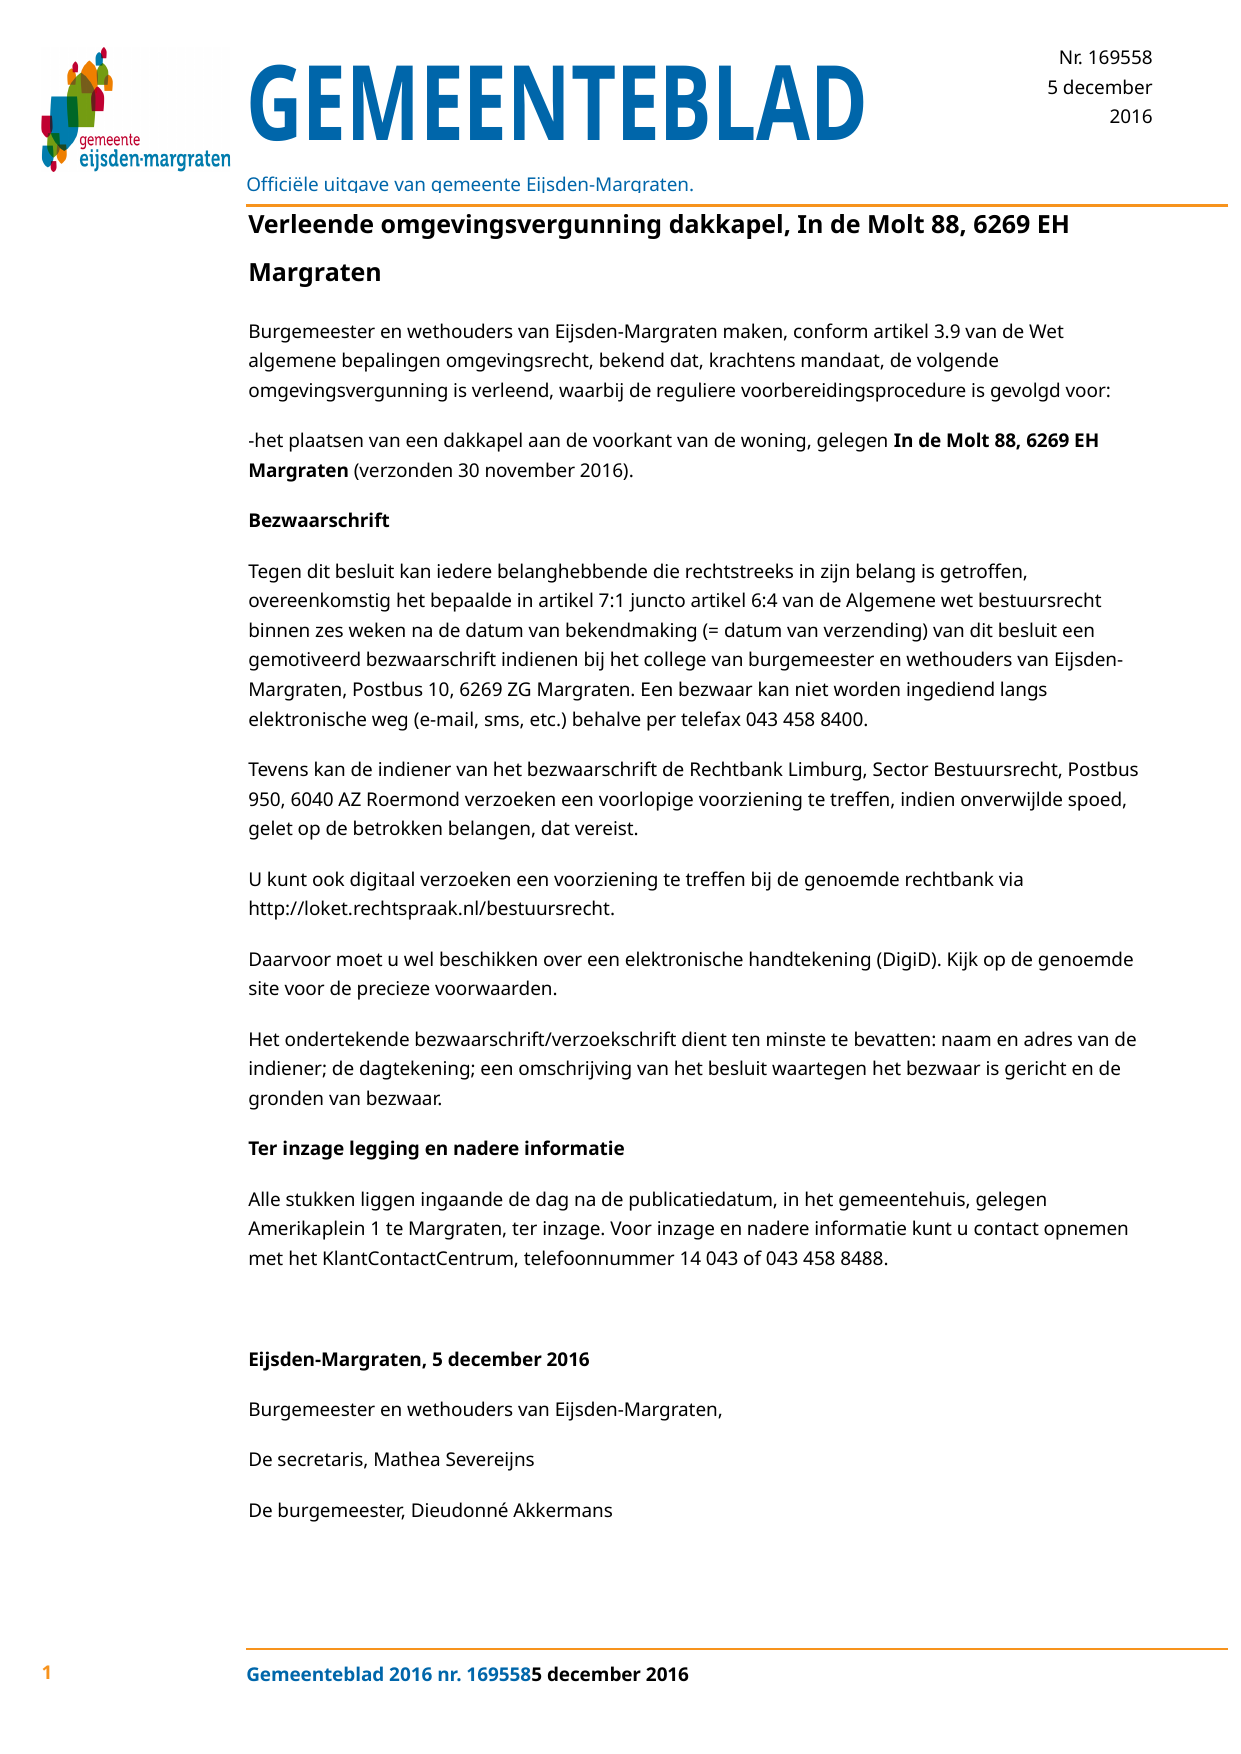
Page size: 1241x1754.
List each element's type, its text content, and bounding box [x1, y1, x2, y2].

text Tegen dit besluit kan iedere belanghebbende die rechtstreeks in zijn belang is getroffen, overeenkomstig het bepaalde in artikel 7:1 juncto artikel 6:4 van de Algemene wet bestuursrecht binnen zes weken na de datum van bekendmaking (= datum van verzending) van dit besluit een gemotiveerd bezwaarschrift indienen bij het college van burgemeester en wethouders van Eijsden-Margraten, Postbus 10, 6269 ZG Margraten. Een bezwaar kan niet worden ingediend langs elektronische weg (e-mail, sms, etc.) behalve per telefax 043 458 8400. [248, 558, 1152, 732]
text Tevens kan de indiener van het bezwaarschrift de Rechtbank Limburg, Sector Bestuursrecht, Postbus 950, 6040 AZ Roermond verzoeken een voorlopige voorziening te treffen, indien onverwijlde spoed, gelet op de betrokken belangen, dat vereist. [248, 756, 1152, 841]
text Het ondertekende bezwaarschrift/verzoekschrift dient ten minste te bevatten: naam en adres van de indiener; de dagtekening; een omschrijving van het besluit waartegen het bezwaar is gericht en de gronden van bezwaar. [248, 1026, 1152, 1111]
text Verleende omgevingsvergunning dakkapel, In de Molt 88, 6269 EH Margraten [248, 207, 1152, 288]
text Burgemeester en wethouders van Eijsden-Margraten maken, conform artikel 3.9 van de Wet algemene bepalingen omgevingsrecht, bekend dat, krachtens mandaat, de volgende omgevingsvergunning is verleend, waarbij de reguliere voorbereidingsprocedure is gevolgd voor: [248, 318, 1152, 403]
text Burgemeester en wethouders van Eijsden-Margraten, [248, 1396, 1152, 1422]
text Daarvoor moet u wel beschikken over een elektronische handtekening (DigiD). Kijk op de genoemde site voor de precieze voorwaarden. [248, 946, 1152, 1001]
text Alle stukken liggen ingaande de dag na de publicatiedatum, in het gemeentehuis, gelegen Amerikaplein 1 te Margraten, ter inzage. Voor inzage en nadere informatie kunt u contact opnemen met het KlantContactCentrum, telefoonnummer 14 043 of 043 458 8488. [248, 1186, 1152, 1271]
text De burgemeester, Dieudonné Akkermans [248, 1497, 1152, 1523]
text -het plaatsen van een dakkapel aan de voorkant van de woning, gelegen In de Molt 88, 6269 EH Margraten (verzonden 30 november 2016). [248, 427, 1152, 483]
text Eijsden-Margraten, 5 december 2016 [248, 1346, 1152, 1372]
text Bezwaarschrift [248, 507, 1152, 533]
text De secretaris, Mathea Severeijns [248, 1447, 1152, 1472]
text Ter inzage legging en nadere informatie [248, 1135, 1152, 1161]
picture [41, 47, 231, 172]
text U kunt ook digitaal verzoeken een voorziening te treffen bij de genoemde rechtbank via http://loket.rechtspraak.nl/bestuursrecht. [248, 866, 1152, 921]
